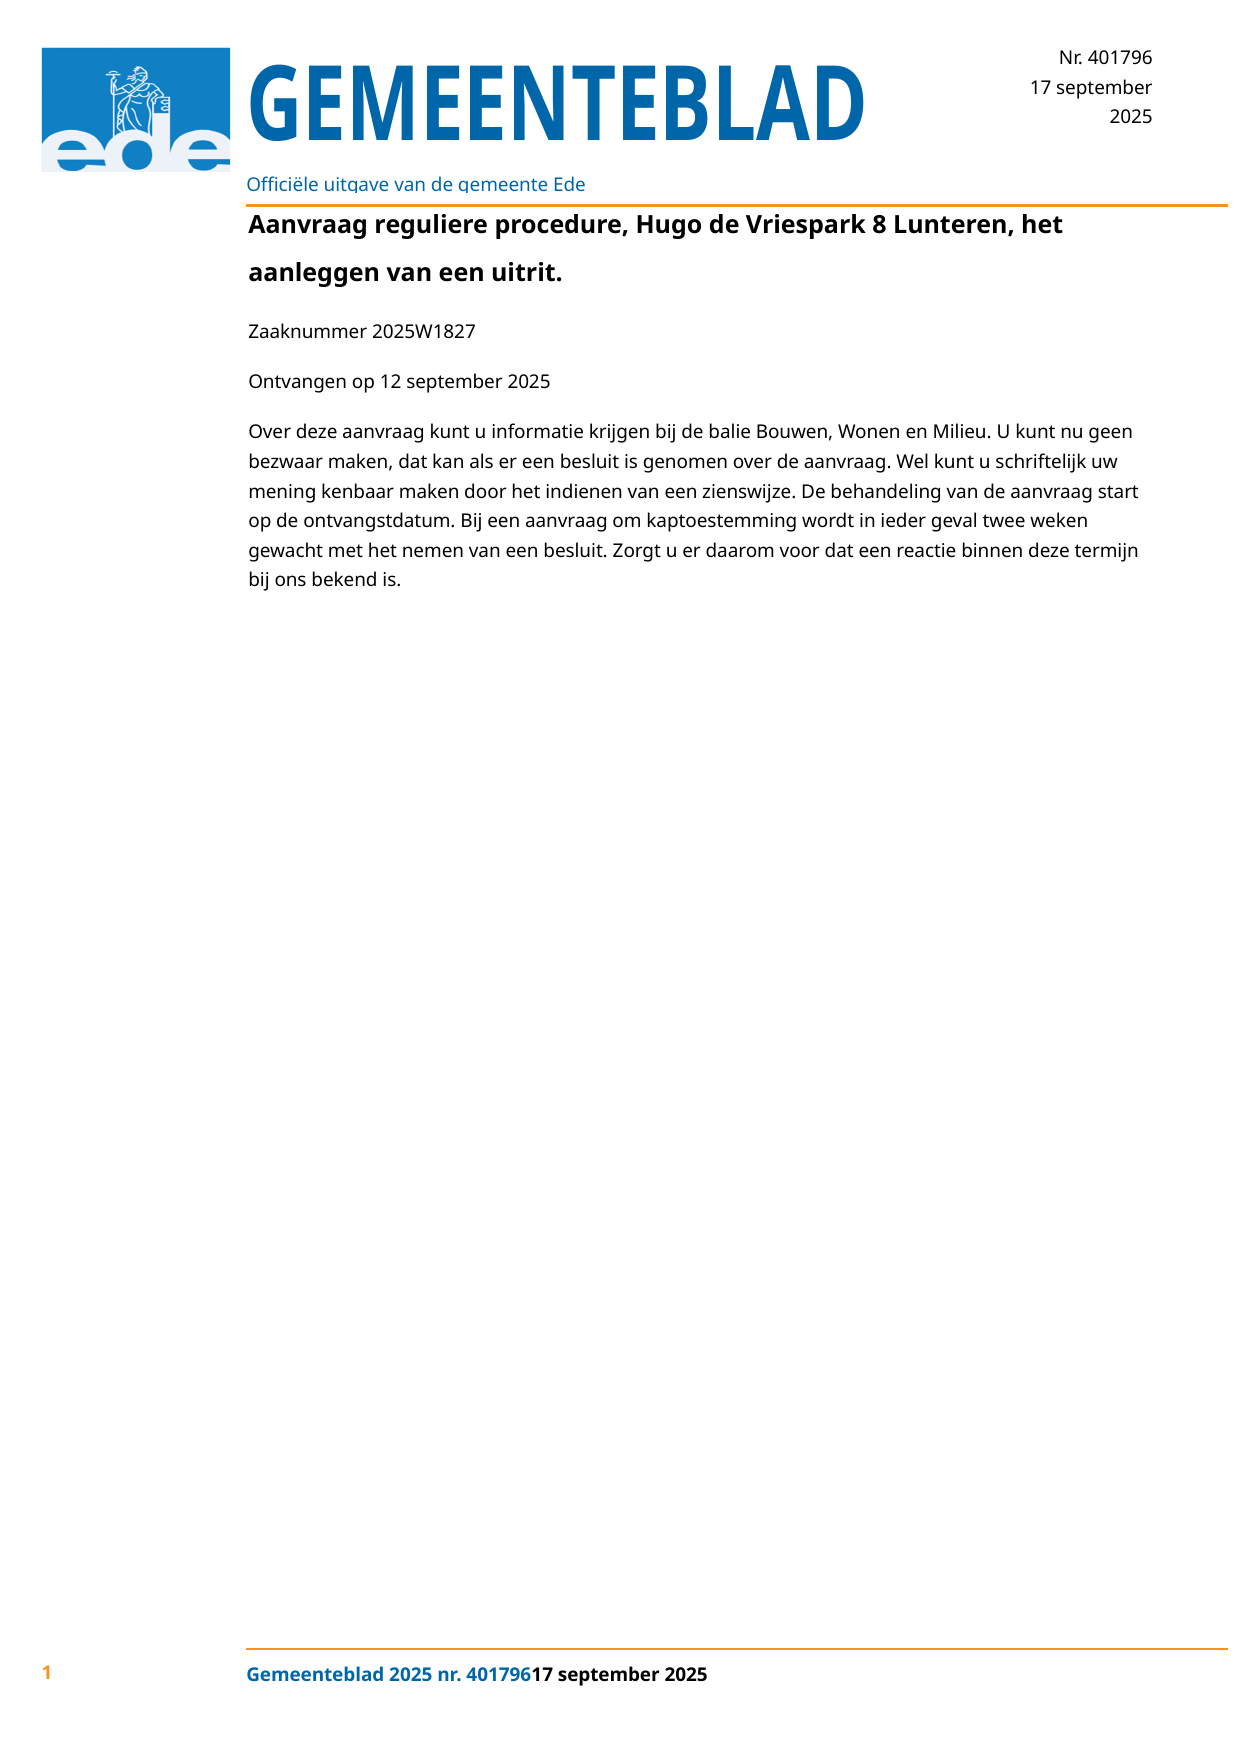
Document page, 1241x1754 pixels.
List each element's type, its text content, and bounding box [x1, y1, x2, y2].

text Zaaknummer 2025W1827 [248, 318, 1152, 344]
text Ontvangen op 12 september 2025 [248, 368, 1152, 394]
picture [41, 47, 231, 172]
text Aanvraag reguliere procedure, Hugo de Vriespark 8 Lunteren, het aanleggen van een uitrit. [248, 207, 1152, 288]
text Over deze aanvraag kunt u informatie krijgen bij de balie Bouwen, Wonen en Milieu. U kunt nu geen bezwaar maken, dat kan als er een besluit is genomen over de aanvraag. Wel kunt u schriftelijk uw mening kenbaar maken door het indienen van een zienswijze. De behandeling van de aanvraag start op de ontvangstdatum. Bij een aanvraag om kaptoestemming wordt in ieder geval twee weken gewacht met het nemen van een besluit. Zorgt u er daarom voor dat een reactie binnen deze termijn bij ons bekend is. [248, 419, 1152, 592]
